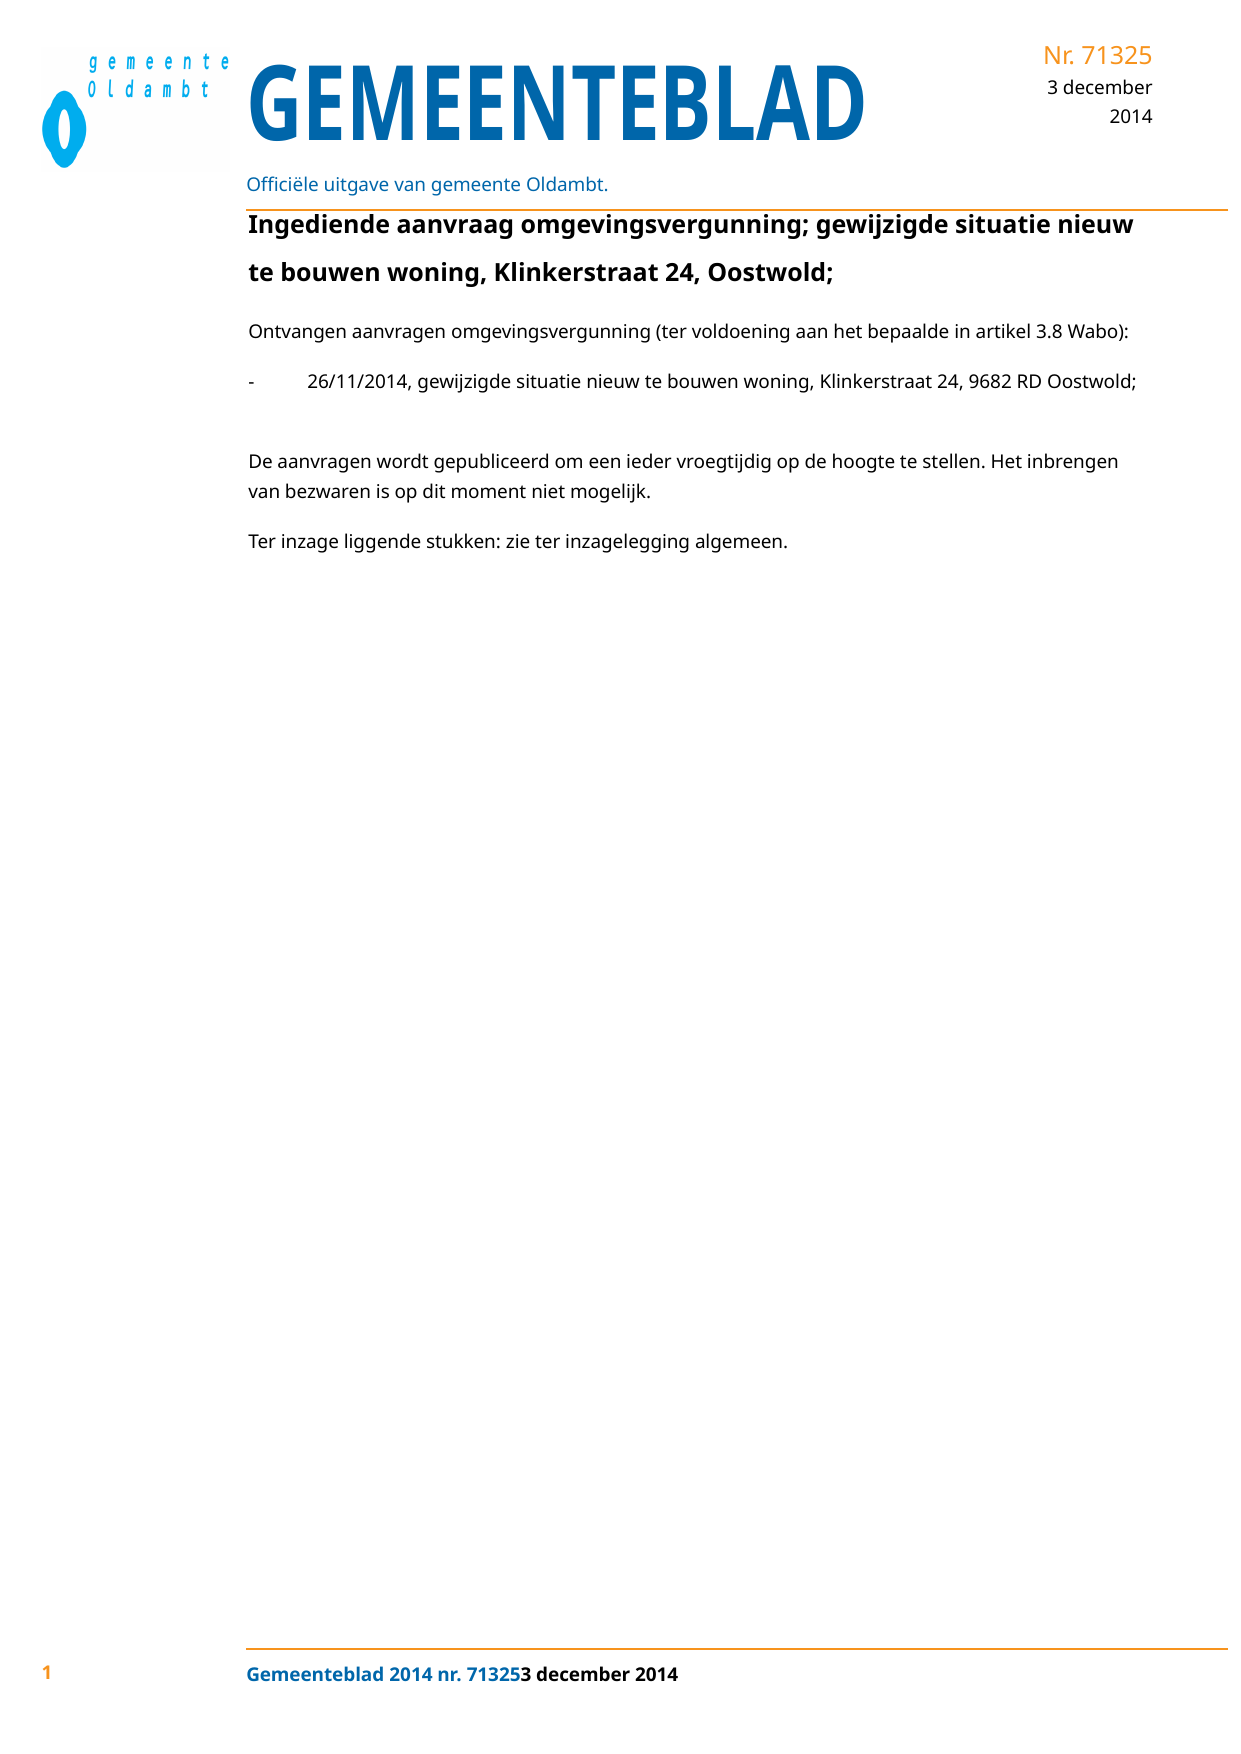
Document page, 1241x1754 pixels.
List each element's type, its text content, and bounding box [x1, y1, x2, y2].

text Ter inzage liggende stukken: zie ter inzagelegging algemeen. [248, 528, 1152, 554]
text De aanvragen wordt gepubliceerd om een ieder vroegtijdig op de hoogte te stellen. Het inbrengen van bezwaren is op dit moment niet mogelijk. [248, 448, 1152, 504]
text Ingediende aanvraag omgevingsvergunning; gewijzigde situatie nieuw te bouwen woning, Klinkerstraat 24, Oostwold; [248, 211, 1152, 288]
text Ontvangen aanvragen omgevingsvergunning (ter voldoening aan het bepaalde in artikel 3.8 Wabo): [248, 318, 1152, 344]
list 26/11/2014, gewijzigde situatie nieuw te bouwen woning, Klinkerstraat 24, 9682 RD Oostwold; [248, 368, 1152, 394]
picture [41, 47, 231, 172]
